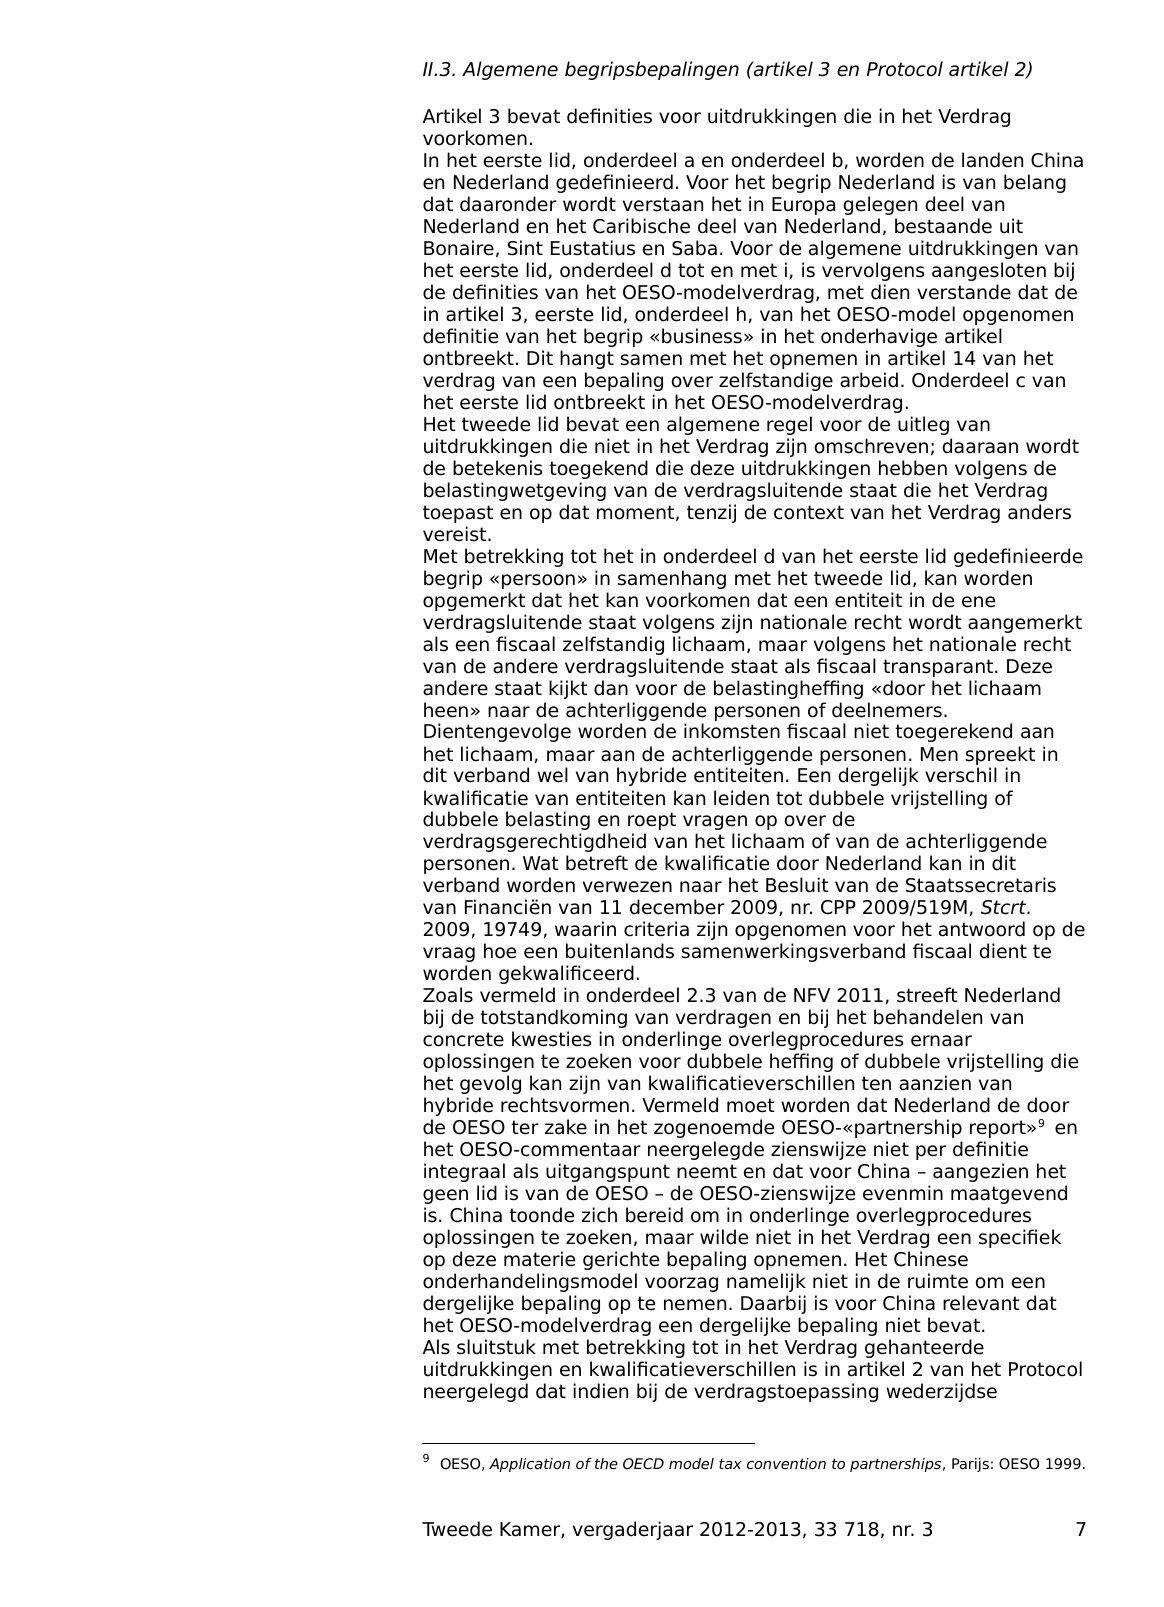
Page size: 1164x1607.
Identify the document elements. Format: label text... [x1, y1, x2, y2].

text Zoals vermeld in onderdeel 2.3 van de NFV 2011, streeft Nederland bij de totstandkoming van verdragen en bij het behandelen van concrete kwesties in onderlinge overlegprocedures ernaar oplossingen te zoeken voor dubbele heffing of dubbele vrijstelling die het gevolg kan zijn van kwalificatieverschillen ten aanzien van hybride rechtsvormen. Vermeld moet worden dat Nederland de door de OESO ter zake in het zogenoemde OESO-«partnership report» en het OESO-commentaar neergelegde zienswijze niet per definitie integraal als uitgangspunt neemt en dat voor China – aangezien het geen lid is van de OESO – de OESO-zienswijze evenmin maatgevend is. China toonde zich bereid om in onderlinge overlegprocedures oplossingen te zoeken, maar wilde niet in het Verdrag een specifiek op deze materie gerichte bepaling opnemen. Het Chinese onderhandelingsmodel voorzag namelijk niet in de ruimte om een dergelijke bepaling op te nemen. Daarbij is voor China relevant dat het OESO-modelverdrag een dergelijke bepaling niet bevat. [422, 985, 1087, 1337]
text Als sluitstuk met betrekking tot in het Verdrag gehanteerde uitdrukkingen en kwalificatieverschillen is in artikel 2 van het Protocol neergelegd dat indien bij de verdragstoepassing wederzijdse [422, 1337, 1087, 1403]
text Artikel 3 bevat definities voor uitdrukkingen die in het Verdrag voorkomen. [422, 106, 1087, 150]
text Het tweede lid bevat een algemene regel voor de uitleg van uitdrukkingen die niet in het Verdrag zijn omschreven; daaraan wordt de betekenis toegekend die deze uitdrukkingen hebben volgens de belastingwetgeving van de verdragsluitende staat die het Verdrag toepast en op dat moment, tenzij de context van het Verdrag anders vereist. [422, 414, 1087, 546]
text Met betrekking tot het in onderdeel d van het eerste lid gedefinieerde begrip «persoon» in samenhang met het tweede lid, kan worden opgemerkt dat het kan voorkomen dat een entiteit in de ene verdragsluitende staat volgens zijn nationale recht wordt aangemerkt als een fiscaal zelfstandig lichaam, maar volgens het nationale recht van de andere verdragsluitende staat als fiscaal transparant. Deze andere staat kijkt dan voor de belastingheffing «door het lichaam heen» naar de achterliggende personen of deelnemers. Dientengevolge worden de inkomsten fiscaal niet toegerekend aan het lichaam, maar aan de achterliggende personen. Men spreekt in dit verband wel van hybride entiteiten. Een dergelijk verschil in kwalificatie van entiteiten kan leiden tot dubbele vrijstelling of dubbele belasting en roept vragen op over de verdragsgerechtigdheid van het lichaam of van de achterliggende personen. Wat betreft de kwalificatie door Nederland kan in dit verband worden verwezen naar het Besluit van de Staatssecretaris van Financiën van 11 december 2009, nr. CPP 2009/519M, Stcrt. 2009, 19749, waarin criteria zijn opgenomen voor het antwoord op de vraag hoe een buitenlands samenwerkingsverband fiscaal dient te worden gekwalificeerd. [422, 546, 1087, 985]
text In het eerste lid, onderdeel a en onderdeel b, worden de landen China en Nederland gedefinieerd. Voor het begrip Nederland is van belang dat daaronder wordt verstaan het in Europa gelegen deel van Nederland en het Caribische deel van Nederland, bestaande uit Bonaire, Sint Eustatius en Saba. Voor de algemene uitdrukkingen van het eerste lid, onderdeel d tot en met i, is vervolgens aangesloten bij de definities van het OESO-modelverdrag, met dien verstande dat de in artikel 3, eerste lid, onderdeel h, van het OESO-model opgenomen definitie van het begrip «business» in het onderhavige artikel ontbreekt. Dit hangt samen met het opnemen in artikel 14 van het verdrag van een bepaling over zelfstandige arbeid. Onderdeel c van het eerste lid ontbreekt in het OESO-modelverdrag. [422, 150, 1087, 414]
subtitle II.3. Algemene begripsbepalingen (artikel 3 en Protocol artikel 2) [422, 59, 1087, 81]
text OESO, Application of the OECD model tax convention to partnerships, Parijs: OESO 1999. [422, 1452, 1087, 1474]
